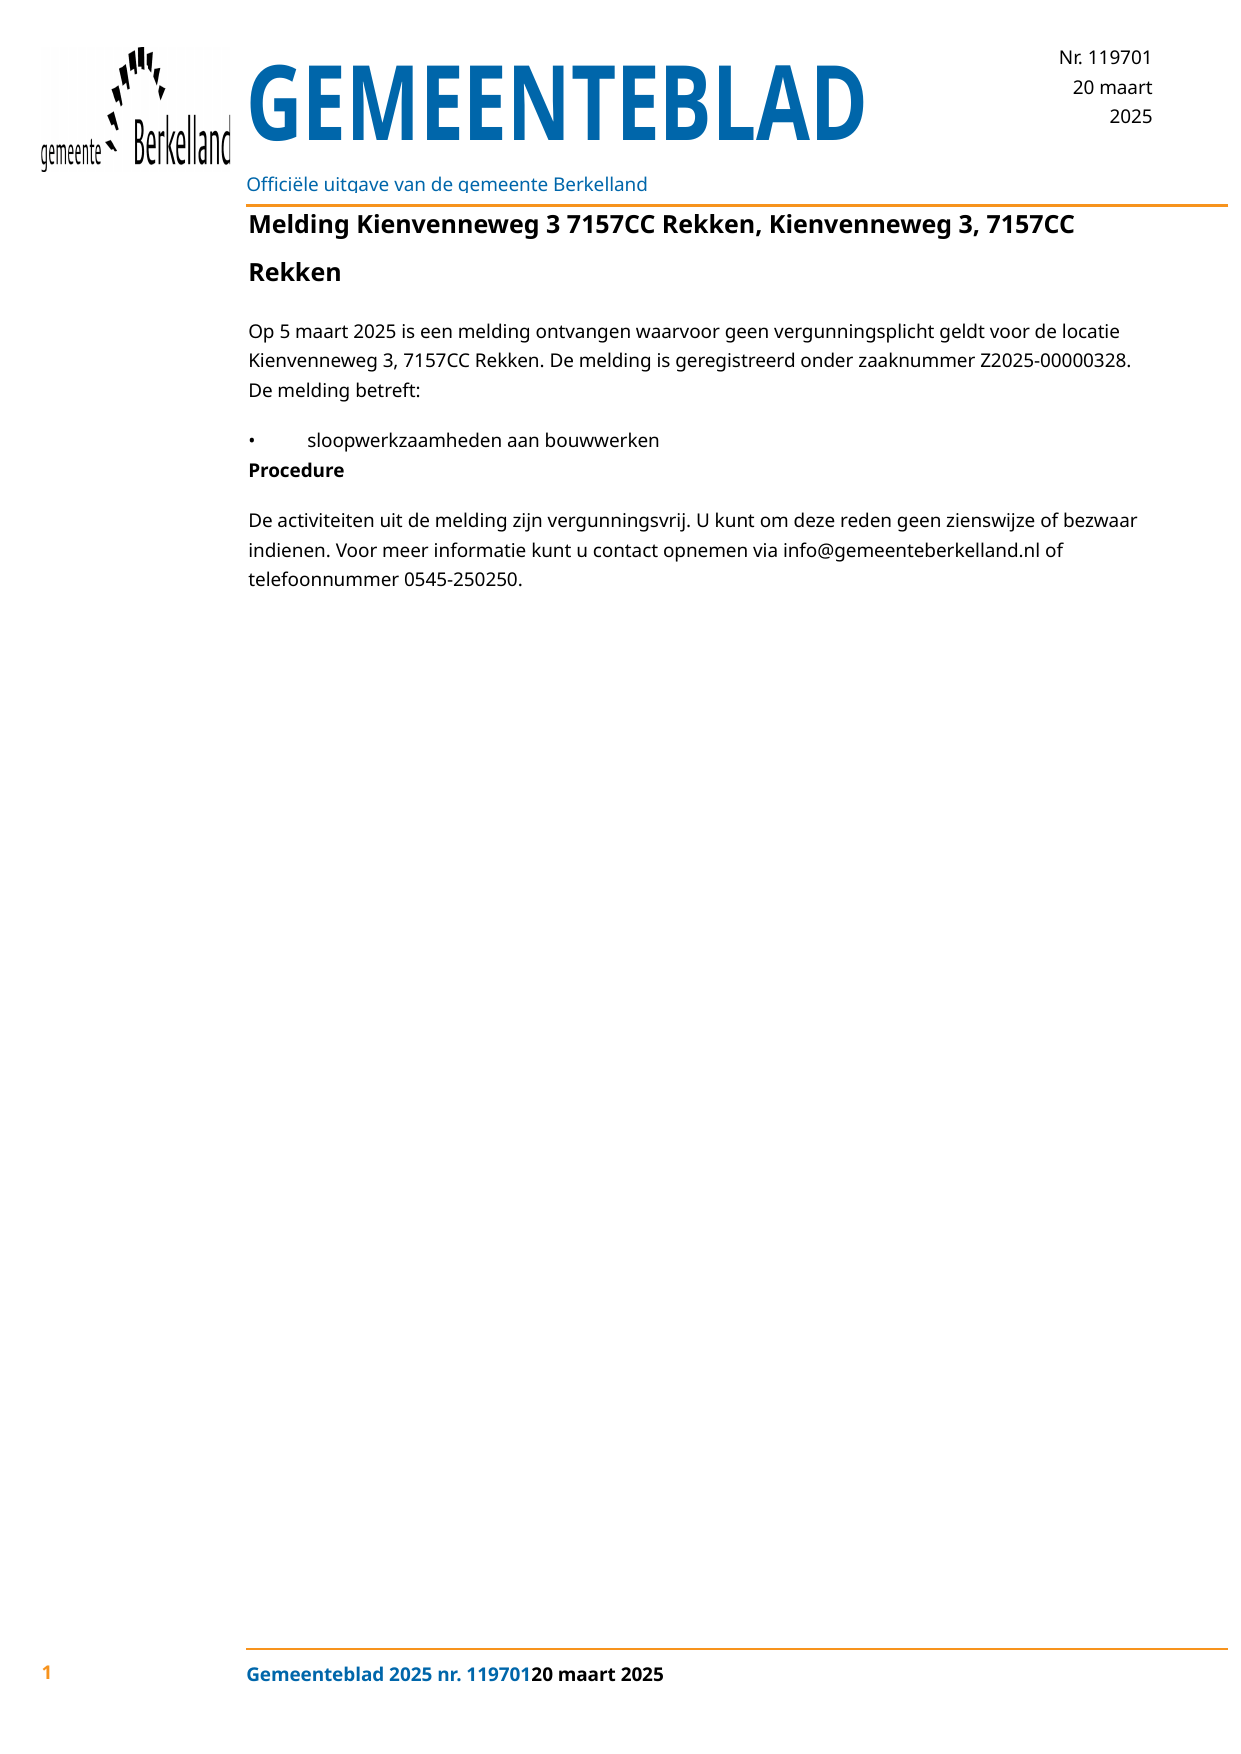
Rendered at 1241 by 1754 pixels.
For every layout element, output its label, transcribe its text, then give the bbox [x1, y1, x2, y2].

text Op 5 maart 2025 is een melding ontvangen waarvoor geen vergunningsplicht geldt voor de locatie Kienvenneweg 3, 7157CC Rekken. De melding is geregistreerd onder zaaknummer Z2025-00000328. De melding betreft: [248, 318, 1152, 403]
picture [41, 47, 231, 172]
text Procedure [248, 457, 1152, 483]
text De activiteiten uit de melding zijn vergunningsvrij. U kunt om deze reden geen zienswijze of bezwaar indienen. Voor meer informatie kunt u contact opnemen via info@gemeenteberkelland.nl of telefoonnummer 0545-250250. [248, 507, 1152, 592]
list sloopwerkzaamheden aan bouwwerken [248, 427, 1152, 453]
text Melding Kienvenneweg 3 7157CC Rekken, Kienvenneweg 3, 7157CC Rekken [248, 207, 1152, 288]
